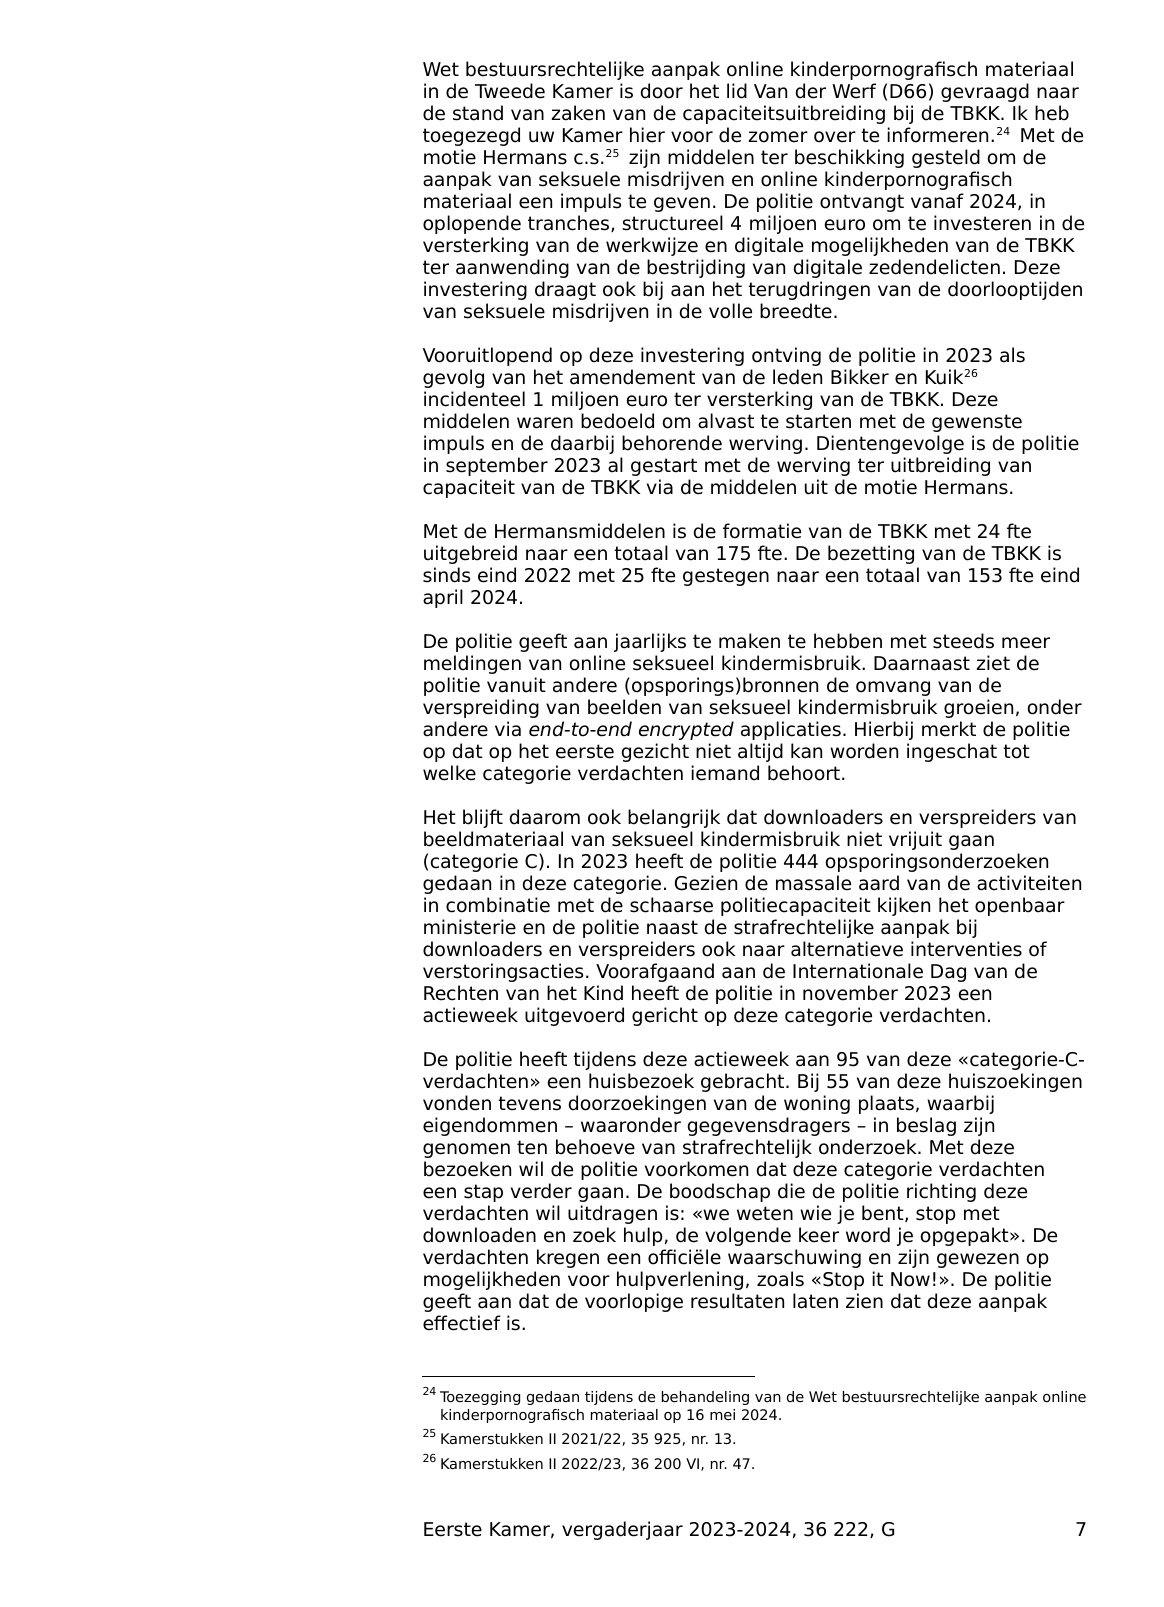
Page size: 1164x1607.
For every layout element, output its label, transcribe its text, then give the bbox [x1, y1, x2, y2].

text Het blijft daarom ook belangrijk dat downloaders en verspreiders van beeldmateriaal van seksueel kindermisbruik niet vrijuit gaan (categorie C). In 2023 heeft de politie 444 opsporingsonderzoeken gedaan in deze categorie. Gezien de massale aard van de activiteiten in combinatie met de schaarse politiecapaciteit kijken het openbaar ministerie en de politie naast de strafrechtelijke aanpak bij downloaders en verspreiders ook naar alternatieve interventies of verstoringsacties. Voorafgaand aan de Internationale Dag van de Rechten van het Kind heeft de politie in november 2023 een actieweek uitgevoerd gericht op deze categorie verdachten. [422, 807, 1087, 1027]
text Wet bestuursrechtelijke aanpak online kinderpornografisch materiaal in de Tweede Kamer is door het lid Van der Werf (D66) gevraagd naar de stand van zaken van de capaciteitsuitbreiding bij de TBKK. Ik heb toegezegd uw Kamer hier voor de zomer over te informeren. Met de motie Hermans c.s. zijn middelen ter beschikking gesteld om de aanpak van seksuele misdrijven en online kinderpornografisch materiaal een impuls te geven. De politie ontvangt vanaf 2024, in oplopende tranches, structureel 4 miljoen euro om te investeren in de versterking van de werkwijze en digitale mogelijkheden van de TBKK ter aanwending van de bestrijding van digitale zedendelicten. Deze investering draagt ook bij aan het terugdringen van de doorlooptijden van seksuele misdrijven in de volle breedte. [422, 59, 1087, 323]
text Met de Hermansmiddelen is de formatie van de TBKK met 24 fte uitgebreid naar een totaal van 175 fte. De bezetting van de TBKK is sinds eind 2022 met 25 fte gestegen naar een totaal van 153 fte eind april 2024. [422, 521, 1087, 609]
text De politie heeft tijdens deze actieweek aan 95 van deze «categorie-C-verdachten» een huisbezoek gebracht. Bij 55 van deze huiszoekingen vonden tevens doorzoekingen van de woning plaats, waarbij eigendommen – waaronder gegevensdragers – in beslag zijn genomen ten behoeve van strafrechtelijk onderzoek. Met deze bezoeken wil de politie voorkomen dat deze categorie verdachten een stap verder gaan. De boodschap die de politie richting deze verdachten wil uitdragen is: «we weten wie je bent, stop met downloaden en zoek hulp, de volgende keer word je opgepakt». De verdachten kregen een officiële waarschuwing en zijn gewezen op mogelijkheden voor hulpverlening, zoals «Stop it Now!». De politie geeft aan dat de voorlopige resultaten laten zien dat deze aanpak effectief is. [422, 1049, 1087, 1335]
text Vooruitlopend op deze investering ontving de politie in 2023 als gevolg van het amendement van de leden Bikker en Kuik incidenteel 1 miljoen euro ter versterking van de TBKK. Deze middelen waren bedoeld om alvast te starten met de gewenste impuls en de daarbij behorende werving. Dientengevolge is de politie in september 2023 al gestart met de werving ter uitbreiding van capaciteit van de TBKK via de middelen uit de motie Hermans. [422, 345, 1087, 499]
text Kamerstukken II 2022/23, 36 200 VI, nr. 47. [422, 1452, 1087, 1474]
text Toezegging gedaan tijdens de behandeling van de Wet bestuursrechtelijke aanpak online kinderpornografisch materiaal op 16 mei 2024. [422, 1385, 1087, 1424]
text De politie geeft aan jaarlijks te maken te hebben met steeds meer meldingen van online seksueel kindermisbruik. Daarnaast ziet de politie vanuit andere (opsporings)bronnen de omvang van de verspreiding van beelden van seksueel kindermisbruik groeien, onder andere via end-to-end encrypted applicaties. Hierbij merkt de politie op dat op het eerste gezicht niet altijd kan worden ingeschat tot welke categorie verdachten iemand behoort. [422, 631, 1087, 785]
text Kamerstukken II 2021/22, 35 925, nr. 13. [422, 1427, 1087, 1449]
